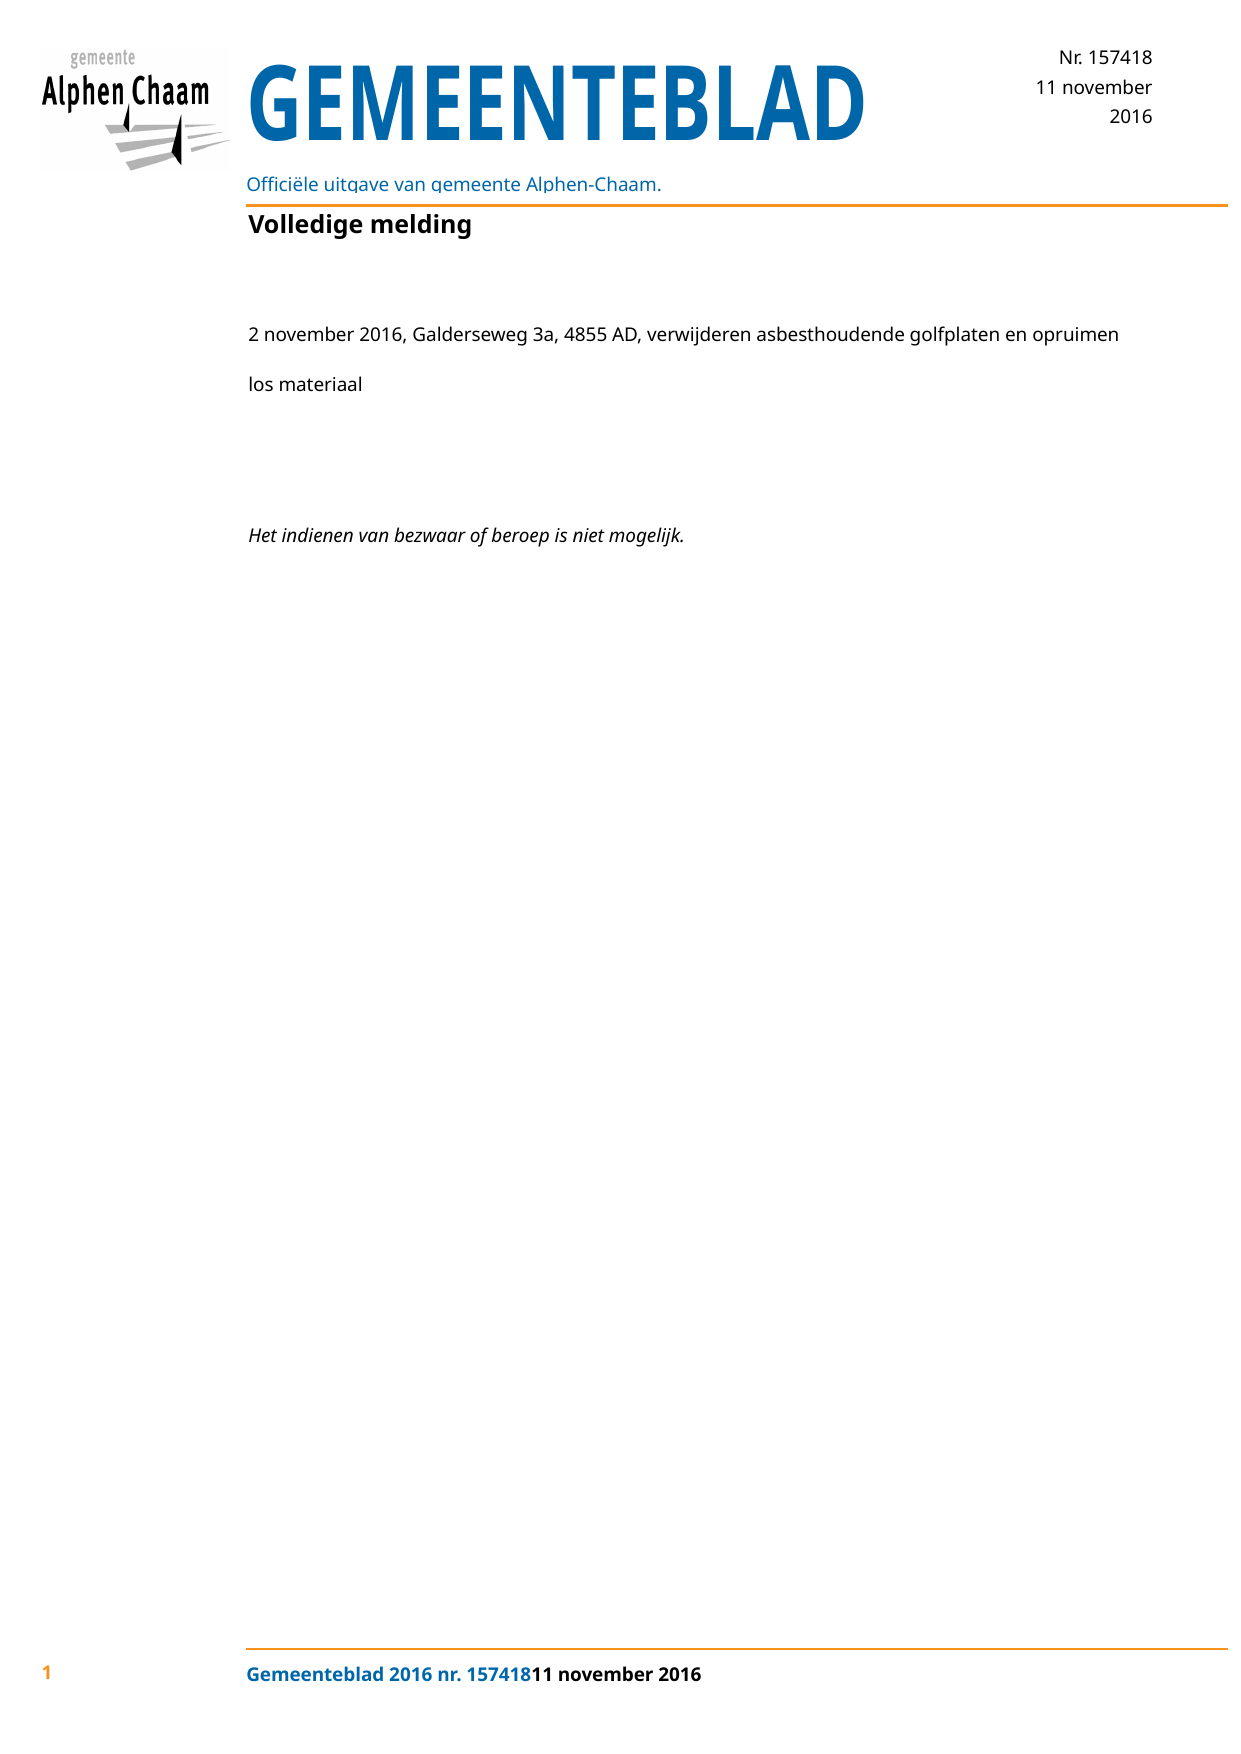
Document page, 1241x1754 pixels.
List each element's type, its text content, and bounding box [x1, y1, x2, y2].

text 2 november 2016, Galderseweg 3a, 4855 AD, verwijderen asbesthoudende golfplaten en opruimen [248, 321, 1152, 346]
text los materiaal [248, 371, 1152, 397]
picture [41, 47, 231, 172]
text Volledige melding [248, 207, 1152, 241]
text Het indienen van bezwaar of beroep is niet mogelijk. [248, 522, 1152, 548]
